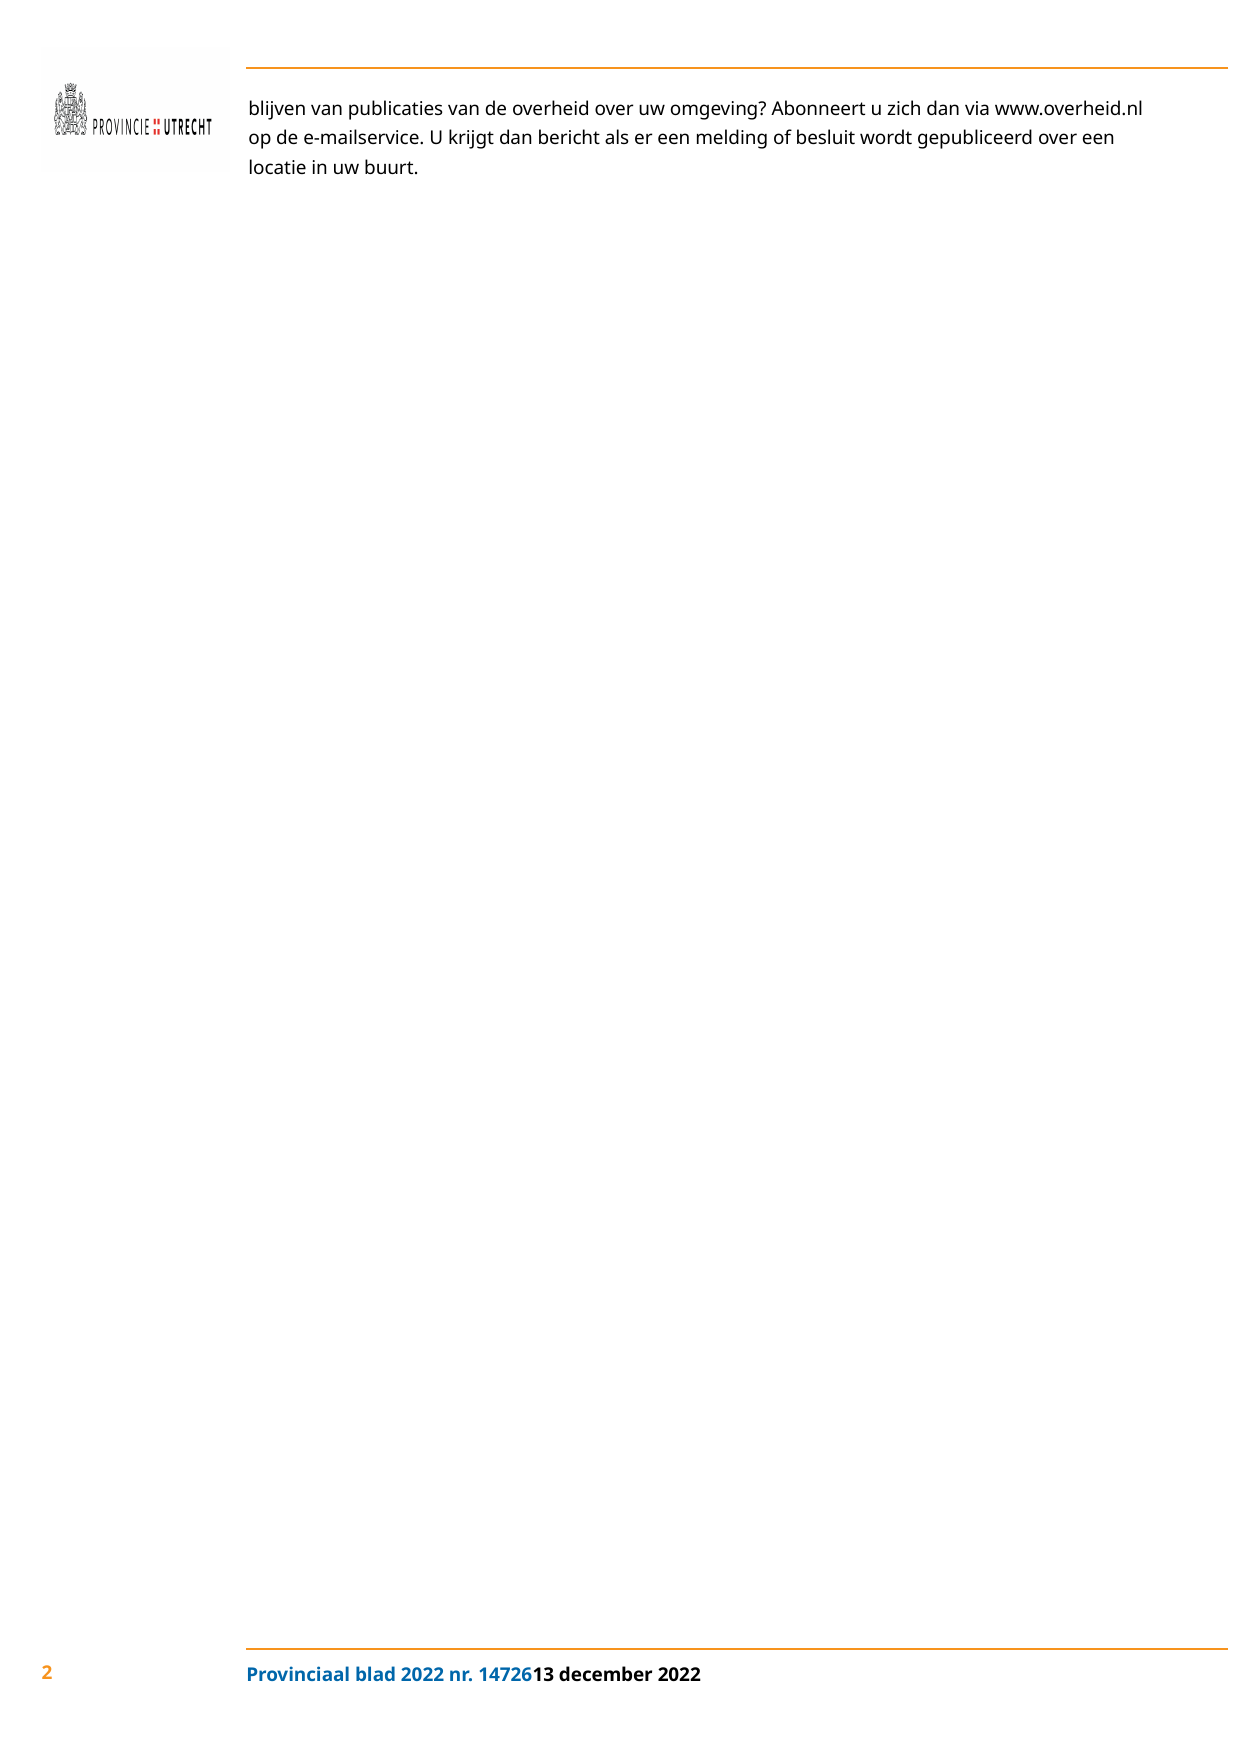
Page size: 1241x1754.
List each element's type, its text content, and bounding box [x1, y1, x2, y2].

text blijven van publicaties van de overheid over uw omgeving? Abonneert u zich dan via www.overheid.nl op de e-mailservice. U krijgt dan bericht als er een melding of besluit wordt gepubliceerd over een locatie in uw buurt. [248, 95, 1152, 180]
picture [41, 47, 231, 172]
